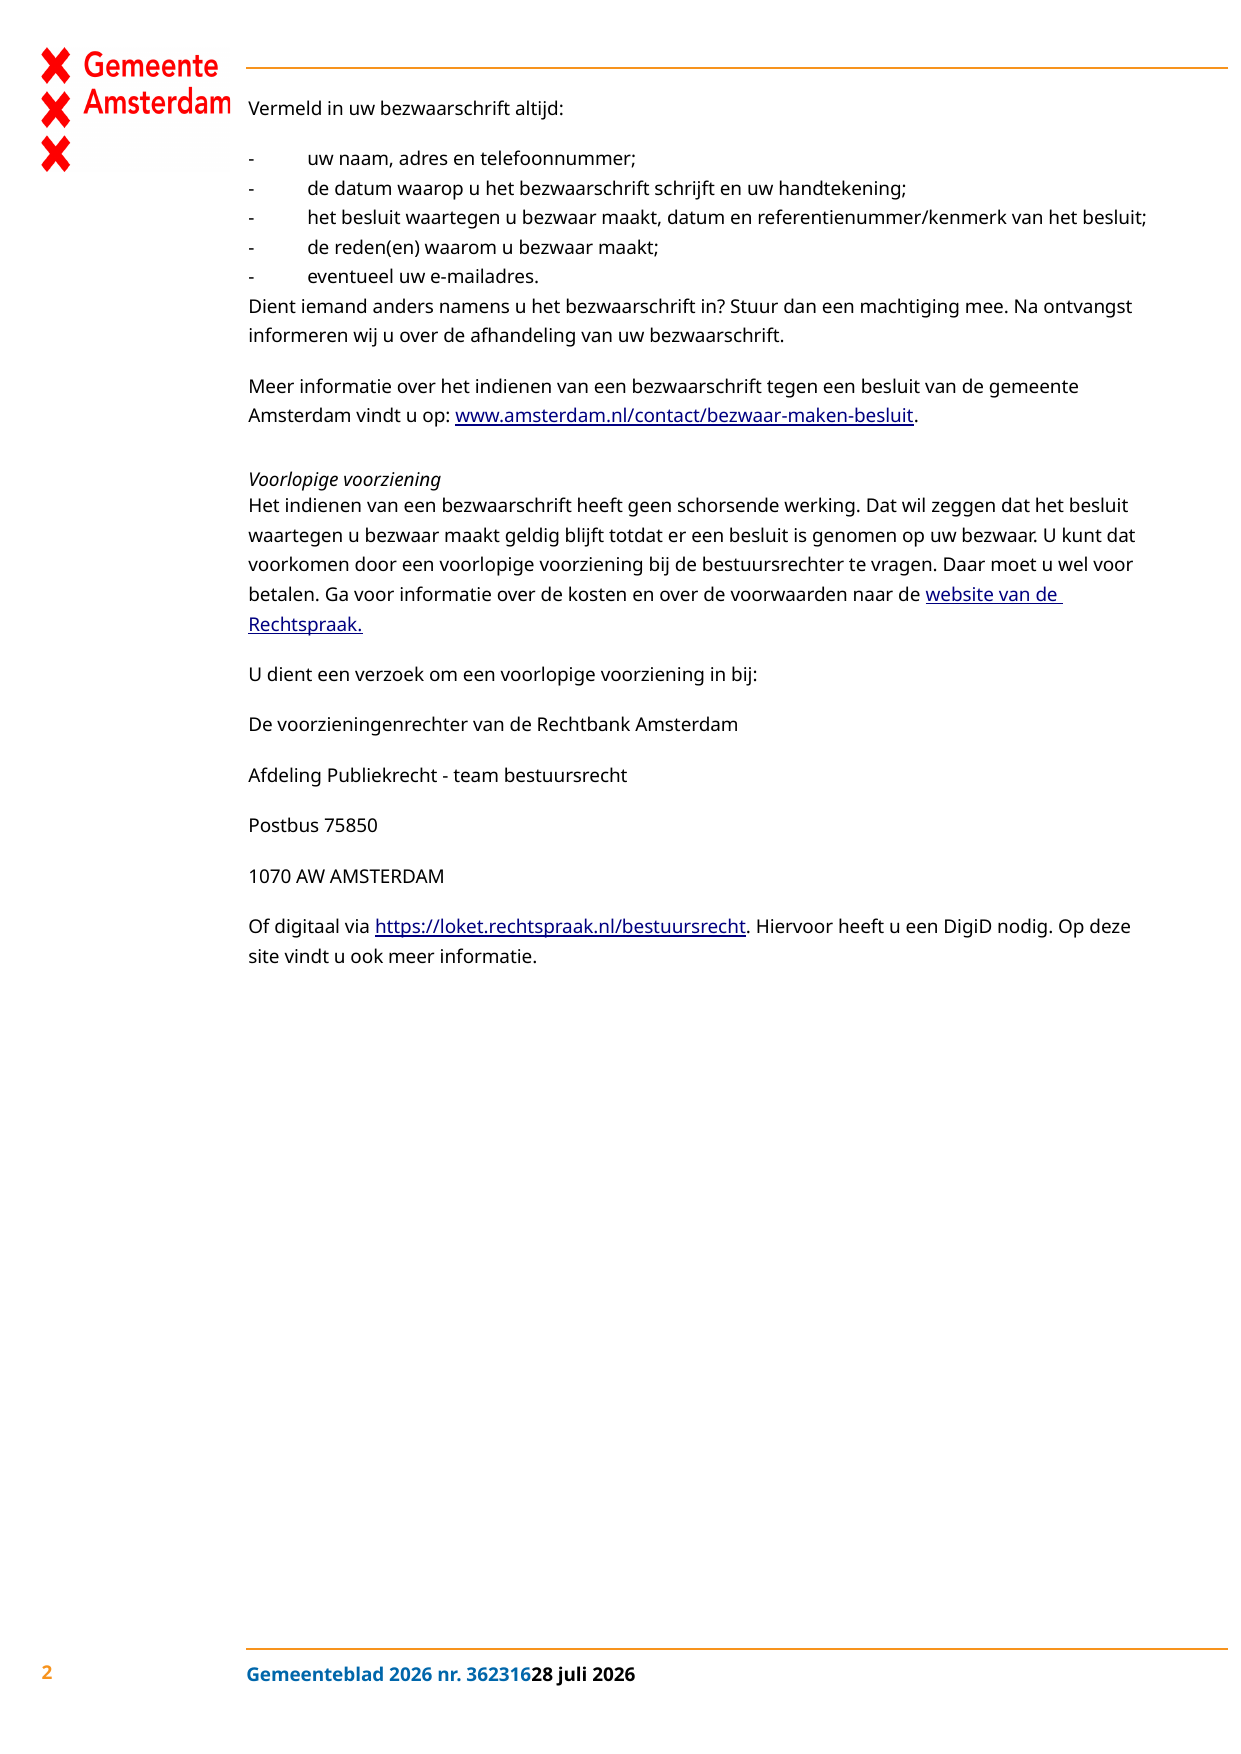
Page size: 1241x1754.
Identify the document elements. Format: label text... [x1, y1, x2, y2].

text Dient iemand anders namens u het bezwaarschrift in? Stuur dan een machtiging mee. Na ontvangst informeren wij u over de afhandeling van uw bezwaarschrift. [248, 293, 1152, 348]
picture [41, 47, 231, 172]
text Meer informatie over het indienen van een bezwaarschrift tegen een besluit van de gemeente Amsterdam vindt u op: www.amsterdam.nl/contact/bezwaar-maken-besluit. [248, 373, 1152, 428]
text Voorlopige voorziening [248, 467, 1152, 492]
text De voorzieningenrechter van de Rechtbank Amsterdam [248, 712, 1152, 737]
text Of digitaal via https://loket.rechtspraak.nl/bestuursrecht. Hiervoor heeft u een DigiD nodig. Op deze site vindt u ook meer informatie. [248, 913, 1152, 968]
text 1070 AW AMSTERDAM [248, 863, 1152, 888]
text Afdeling Publiekrecht - team bestuursrecht [248, 762, 1152, 788]
list de datum waarop u het bezwaarschrift schrijft en uw handtekening; [248, 175, 1152, 201]
list eventueel uw e-mailadres. [248, 263, 1152, 289]
text Vermeld in uw bezwaarschrift altijd: [248, 95, 1152, 121]
list uw naam, adres en telefoonnummer; [248, 145, 1152, 171]
list de reden(en) waarom u bezwaar maakt; [248, 234, 1152, 260]
text Het indienen van een bezwaarschrift heeft geen schorsende werking. Dat wil zeggen dat het besluit waartegen u bezwaar maakt geldig blijft totdat er een besluit is genomen op uw bezwaar. U kunt dat voorkomen door een voorlopige voorziening bij de bestuursrechter te vragen. Daar moet u wel voor betalen. Ga voor informatie over de kosten en over de voorwaarden naar de website van de Rechtspraak. [248, 492, 1152, 636]
text U dient een verzoek om een voorlopige voorziening in bij: [248, 661, 1152, 687]
list het besluit waartegen u bezwaar maakt, datum en referentienummer/kenmerk van het besluit; [248, 204, 1152, 230]
text Postbus 75850 [248, 812, 1152, 838]
